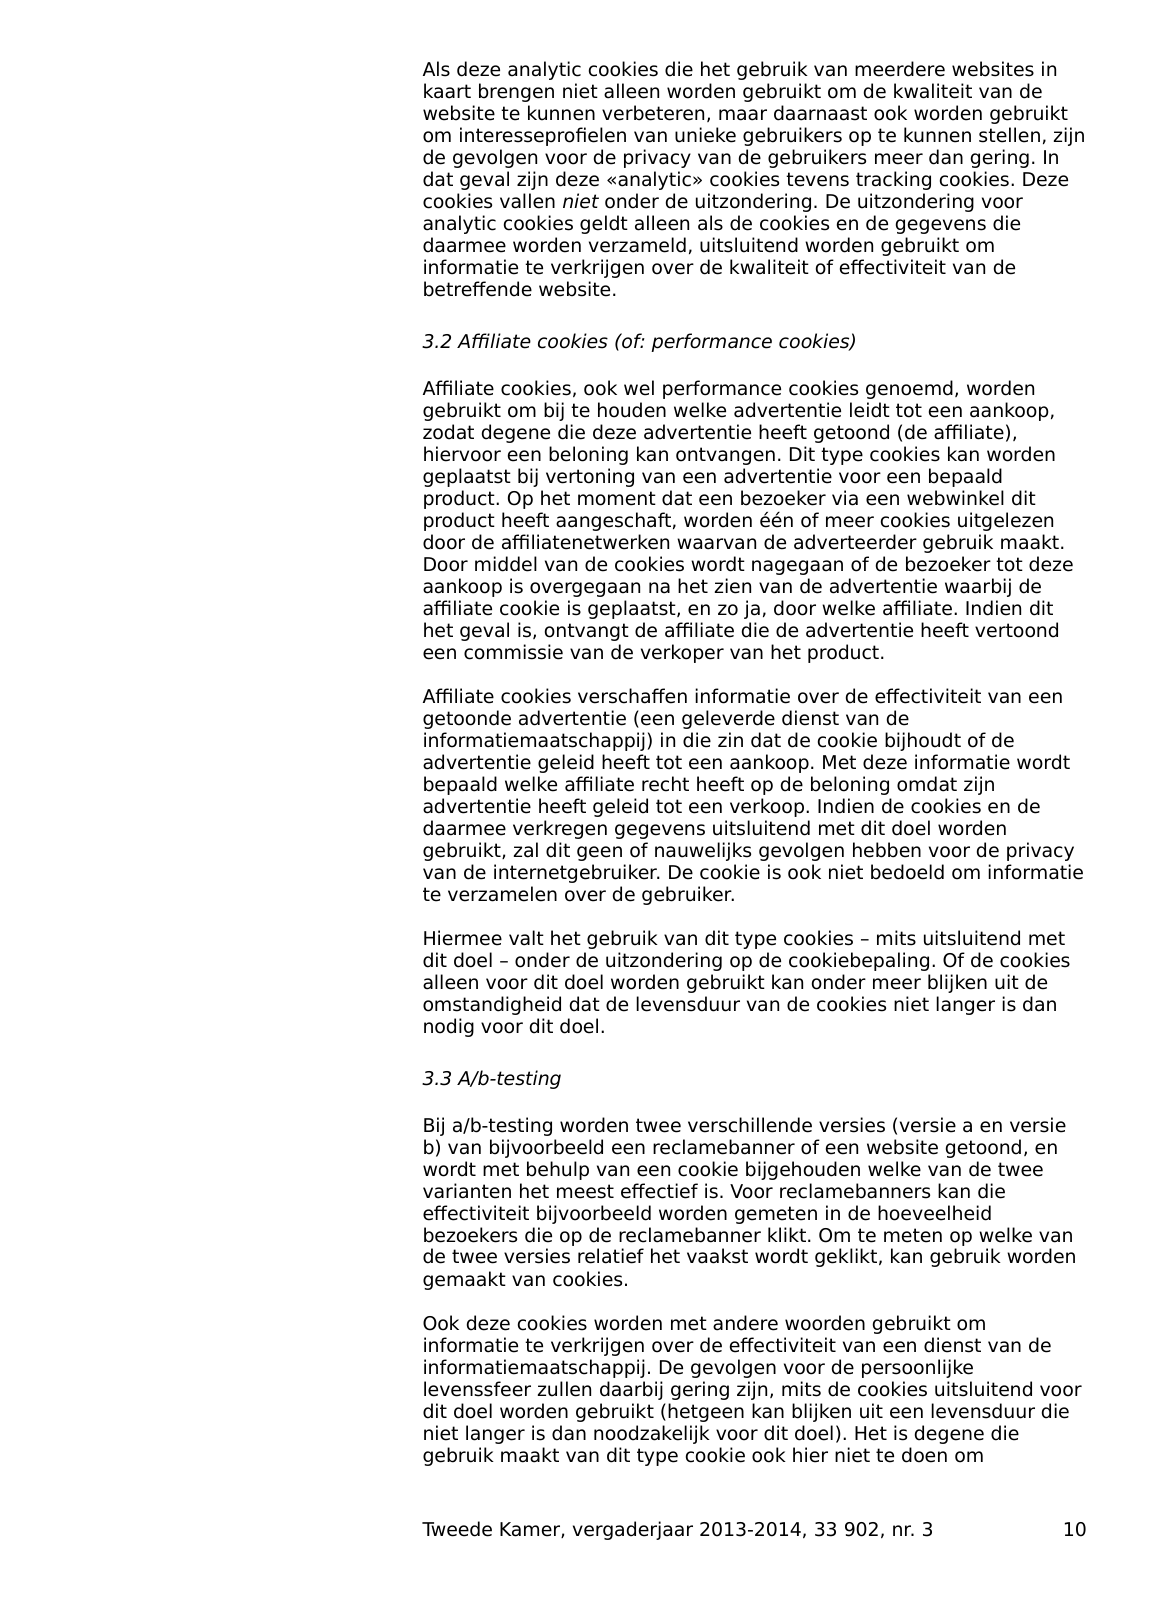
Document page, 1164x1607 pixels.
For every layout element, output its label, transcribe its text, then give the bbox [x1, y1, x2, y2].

subtitle 3.3 A/b-testing [422, 1068, 1087, 1089]
subtitle 3.2 Affiliate cookies (of: performance cookies) [422, 331, 1087, 353]
text Affiliate cookies, ook wel performance cookies genoemd, worden gebruikt om bij te houden welke advertentie leidt tot een aankoop, zodat degene die deze advertentie heeft getoond (de affiliate), hiervoor een beloning kan ontvangen. Dit type cookies kan worden geplaatst bij vertoning van een advertentie voor een bepaald product. Op het moment dat een bezoeker via een webwinkel dit product heeft aangeschaft, worden één of meer cookies uitgelezen door de affiliatenetwerken waarvan de adverteerder gebruik maakt. Door middel van de cookies wordt nagegaan of de bezoeker tot deze aankoop is overgegaan na het zien van de advertentie waarbij de affiliate cookie is geplaatst, en zo ja, door welke affiliate. Indien dit het geval is, ontvangt de affiliate die de advertentie heeft vertoond een commissie van de verkoper van het product. [422, 378, 1087, 663]
text Affiliate cookies verschaffen informatie over de effectiviteit van een getoonde advertentie (een geleverde dienst van de informatiemaatschappij) in die zin dat de cookie bijhoudt of de advertentie geleid heeft tot een aankoop. Met deze informatie wordt bepaald welke affiliate recht heeft op de beloning omdat zijn advertentie heeft geleid tot een verkoop. Indien de cookies en de daarmee verkregen gegevens uitsluitend met dit doel worden gebruikt, zal dit geen of nauwelijks gevolgen hebben voor de privacy van de internetgebruiker. De cookie is ook niet bedoeld om informatie te verzamelen over de gebruiker. [422, 686, 1087, 906]
text Ook deze cookies worden met andere woorden gebruikt om informatie te verkrijgen over de effectiviteit van een dienst van de informatiemaatschappij. De gevolgen voor de persoonlijke levenssfeer zullen daarbij gering zijn, mits de cookies uitsluitend voor dit doel worden gebruikt (hetgeen kan blijken uit een levensduur die niet langer is dan noodzakelijk voor dit doel). Het is degene die gebruik maakt van dit type cookie ook hier niet te doen om [422, 1313, 1087, 1466]
text Als deze analytic cookies die het gebruik van meerdere websites in kaart brengen niet alleen worden gebruikt om de kwaliteit van de website te kunnen verbeteren, maar daarnaast ook worden gebruikt om interesseprofielen van unieke gebruikers op te kunnen stellen, zijn de gevolgen voor de privacy van de gebruikers meer dan gering. In dat geval zijn deze «analytic» cookies tevens tracking cookies. Deze cookies vallen niet onder de uitzondering. De uitzondering voor analytic cookies geldt alleen als de cookies en de gegevens die daarmee worden verzameld, uitsluitend worden gebruikt om informatie te verkrijgen over de kwaliteit of effectiviteit van de betreffende website. [422, 59, 1087, 301]
text Bij a/b-testing worden twee verschillende versies (versie a en versie b) van bijvoorbeeld een reclamebanner of een website getoond, en wordt met behulp van een cookie bijgehouden welke van de twee varianten het meest effectief is. Voor reclamebanners kan die effectiviteit bijvoorbeeld worden gemeten in de hoeveelheid bezoekers die op de reclamebanner klikt. Om te meten op welke van de twee versies relatief het vaakst wordt geklikt, kan gebruik worden gemaakt van cookies. [422, 1114, 1087, 1290]
text Hiermee valt het gebruik van dit type cookies – mits uitsluitend met dit doel – onder de uitzondering op de cookiebepaling. Of de cookies alleen voor dit doel worden gebruikt kan onder meer blijken uit de omstandigheid dat de levensduur van de cookies niet langer is dan nodig voor dit doel. [422, 928, 1087, 1038]
